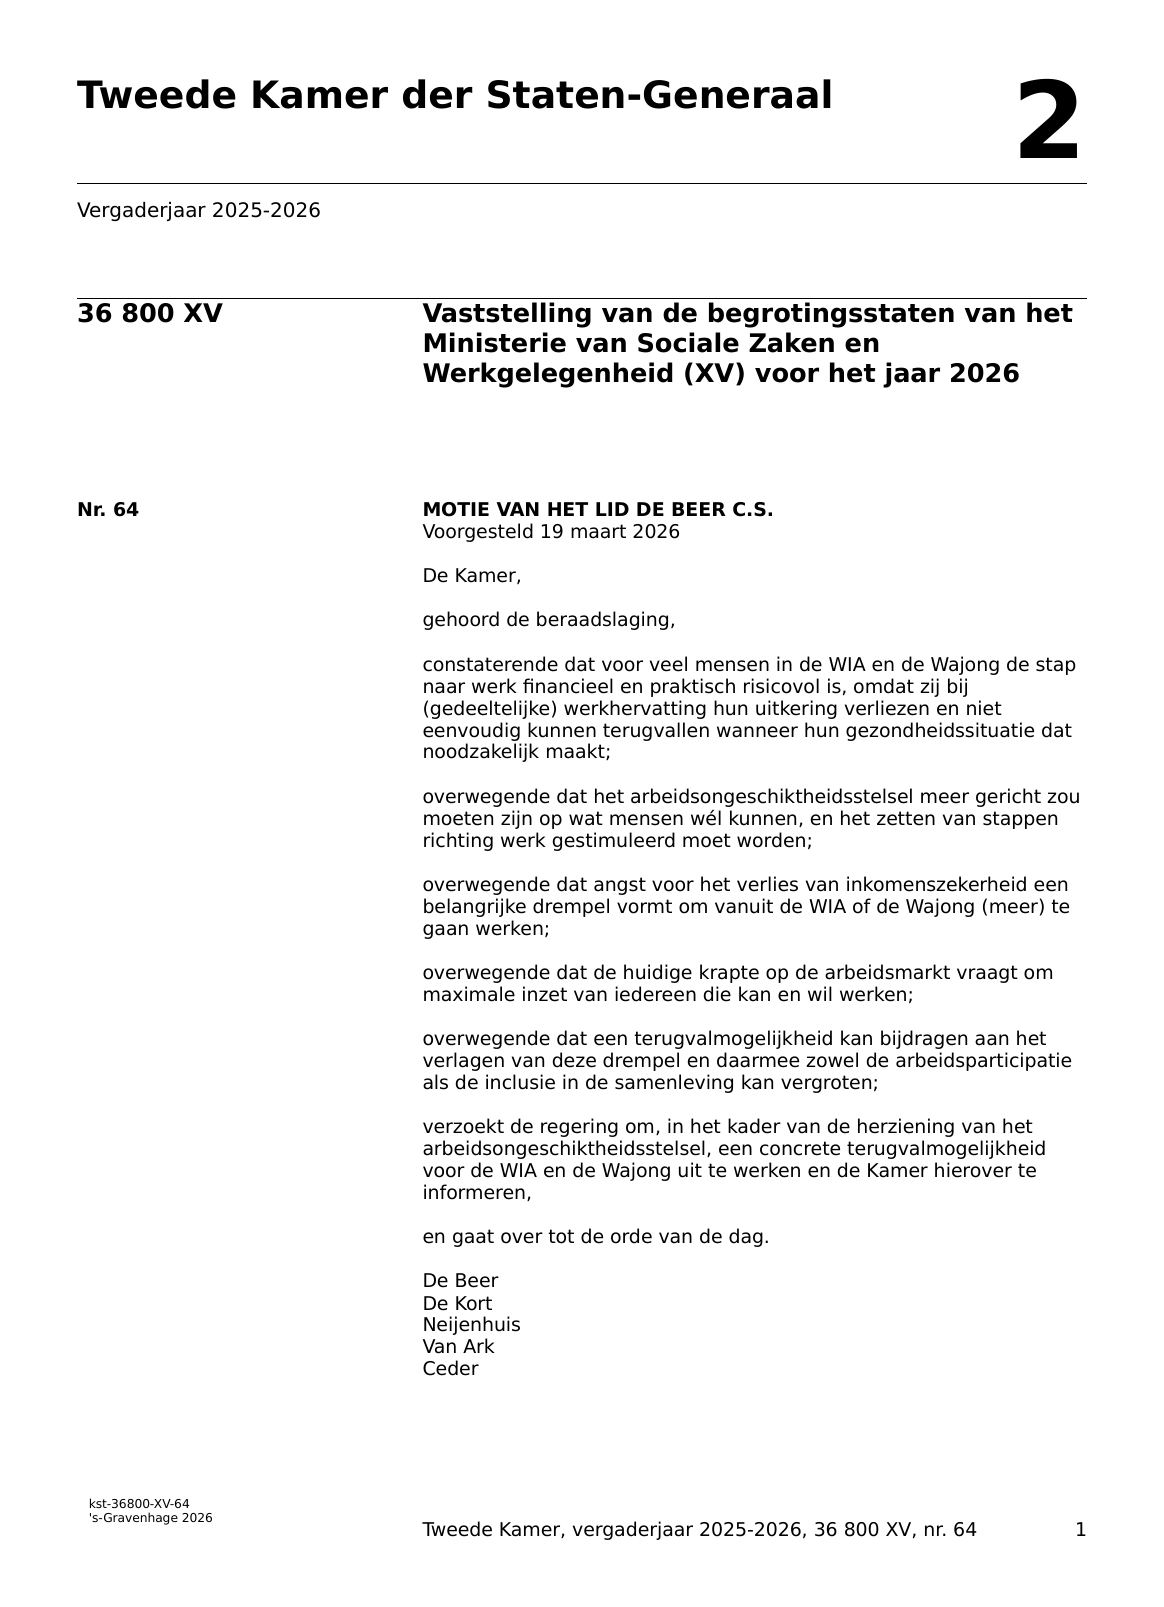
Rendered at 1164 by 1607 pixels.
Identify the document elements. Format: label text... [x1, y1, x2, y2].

table_cell Vergaderjaar 2025-2026 [77, 184, 1087, 298]
text gehoord de beraadslaging, [422, 609, 1087, 631]
text kst-36800-XV-64 [88, 1497, 323, 1511]
text overwegende dat een terugvalmogelijkheid kan bijdragen aan het verlagen van deze drempel en daarmee zowel de arbeidsparticipatie als de inclusie in de samenleving kan vergroten; [422, 1028, 1087, 1094]
text Ceder [422, 1358, 1087, 1380]
text De Kamer, [422, 565, 1087, 587]
table_header 2 [886, 59, 1087, 183]
text en gaat over tot de orde van de dag. [422, 1226, 1087, 1248]
text Voorgesteld 19 maart 2026 [422, 521, 1087, 543]
text overwegende dat angst voor het verlies van inkomenszekerheid een belangrijke drempel vormt om vanuit de WIA of de Wajong (meer) te gaan werken; [422, 874, 1087, 940]
text Van Ark [422, 1336, 1087, 1358]
subtitle 36 800 XV Vaststelling van de begrotingsstaten van het Ministerie van Sociale Zaken en Werkgelegenheid (XV) voor het jaar 2026 [77, 299, 1087, 388]
text overwegende dat het arbeidsongeschiktheidsstelsel meer gericht zou moeten zijn op wat mensen wél kunnen, en het zetten van stappen richting werk gestimuleerd moet worden; [422, 786, 1087, 852]
text Neijenhuis [422, 1314, 1087, 1336]
text 's-Gravenhage 2026 [88, 1511, 323, 1525]
text De Kort [422, 1292, 1087, 1314]
table_header Tweede Kamer der Staten-Generaal [77, 59, 886, 183]
text De Beer [422, 1270, 1087, 1292]
subtitle Nr. 64 MOTIE VAN HET LID DE BEER C.S. [77, 499, 1087, 521]
text overwegende dat de huidige krapte op de arbeidsmarkt vraagt om maximale inzet van iedereen die kan en wil werken; [422, 962, 1087, 1006]
text verzoekt de regering om, in het kader van de herziening van het arbeidsongeschiktheidsstelsel, een concrete terugvalmogelijkheid voor de WIA en de Wajong uit te werken en de Kamer hierover te informeren, [422, 1116, 1087, 1204]
text constaterende dat voor veel mensen in de WIA en de Wajong de stap naar werk financieel en praktisch risicovol is, omdat zij bij (gedeeltelijke) werkhervatting hun uitkering verliezen en niet eenvoudig kunnen terugvallen wanneer hun gezondheidssituatie dat noodzakelijk maakt; [422, 653, 1087, 763]
